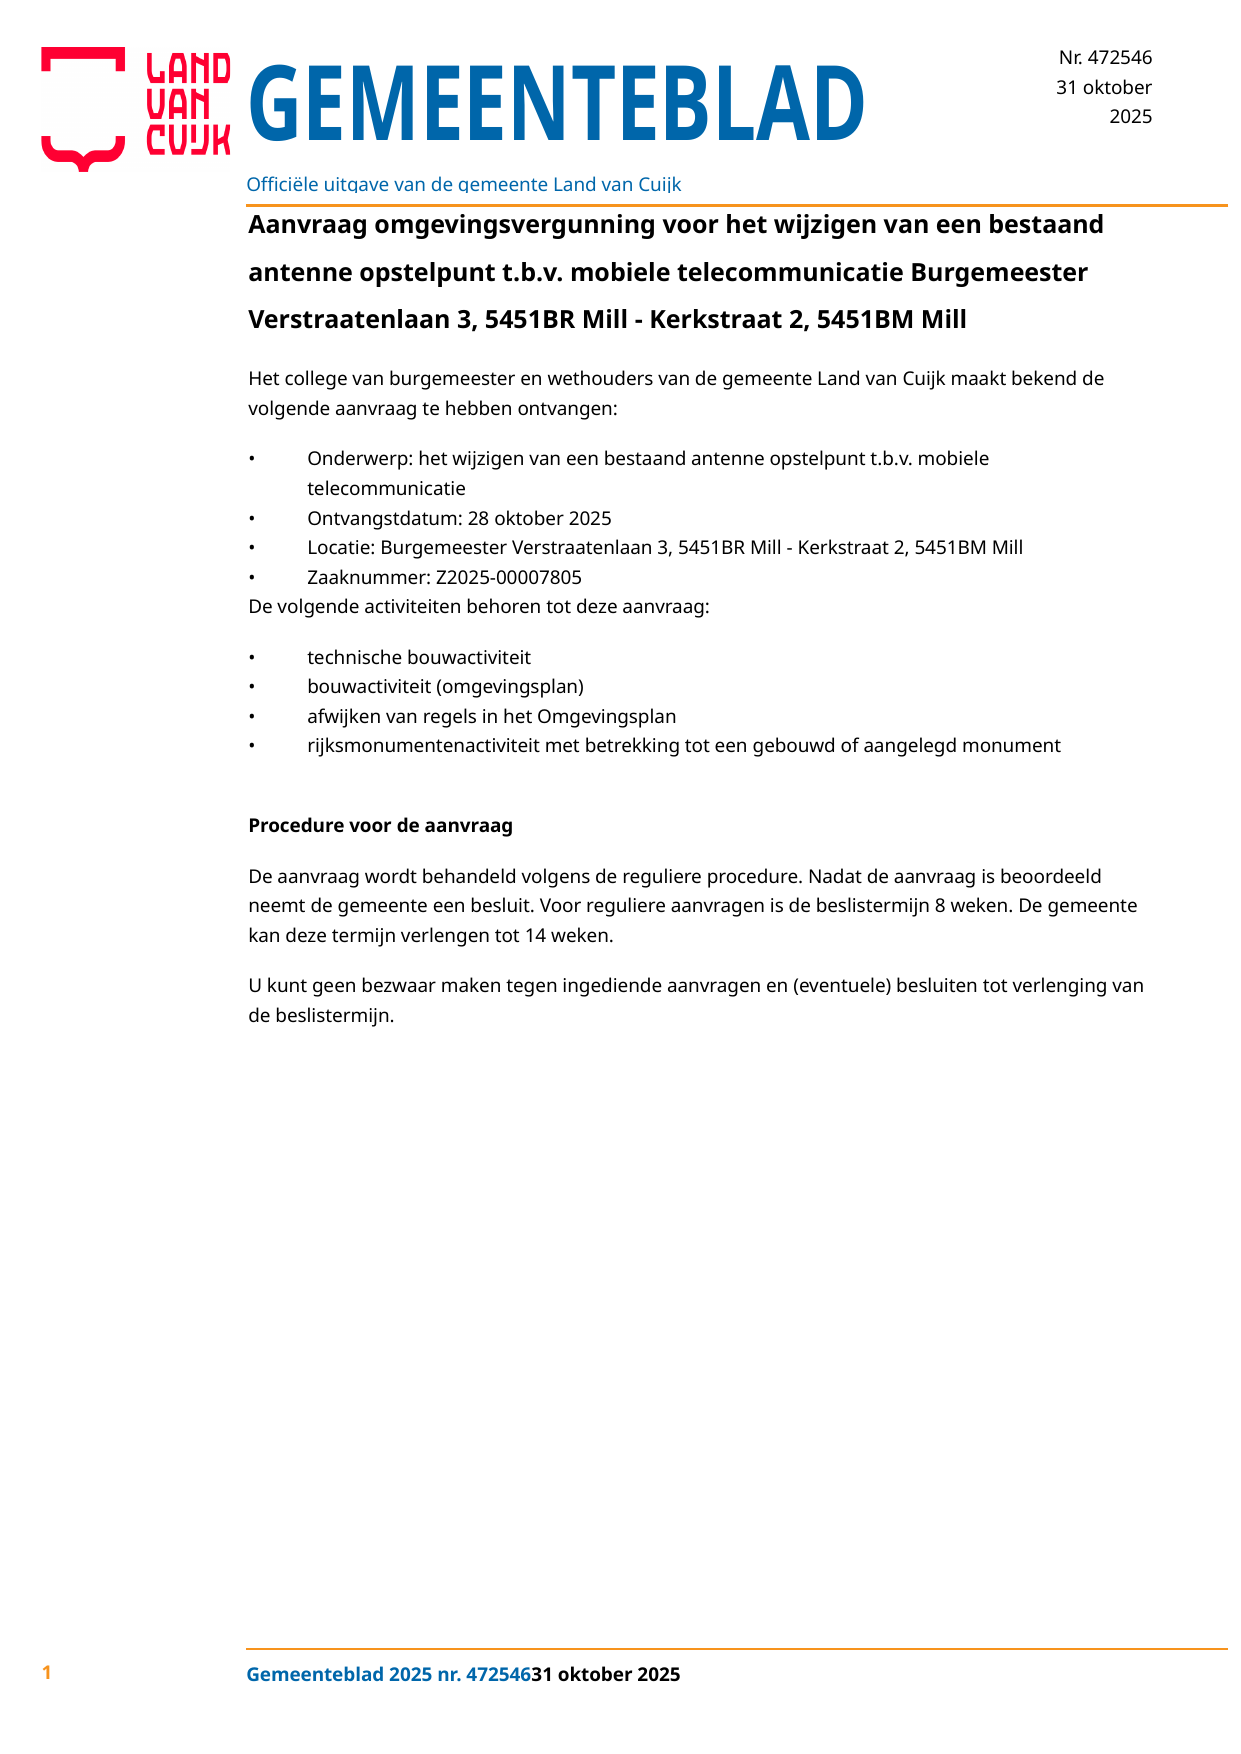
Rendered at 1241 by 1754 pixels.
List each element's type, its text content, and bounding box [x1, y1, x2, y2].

list rijksmonumentenactiviteit met betrekking tot een gebouwd of aangelegd monument [248, 733, 1152, 758]
list Onderwerp: het wijzigen van een bestaand antenne opstelpunt t.b.v. mobiele telecommunicatie [248, 446, 1152, 501]
text De volgende activiteiten behoren tot deze aanvraag: [248, 593, 1152, 619]
list technische bouwactiviteit [248, 644, 1152, 669]
text Het college van burgemeester en wethouders van de gemeente Land van Cuijk maakt bekend de volgende aanvraag te hebben ontvangen: [248, 366, 1152, 421]
list bouwactiviteit (omgevingsplan) [248, 673, 1152, 699]
list Locatie: Burgemeester Verstraatenlaan 3, 5451BR Mill - Kerkstraat 2, 5451BM Mill [248, 534, 1152, 560]
text U kunt geen bezwaar maken tegen ingediende aanvragen en (eventuele) besluiten tot verlenging van de beslistermijn. [248, 973, 1152, 1028]
list Ontvangstdatum: 28 oktober 2025 [248, 505, 1152, 530]
list Zaaknummer: Z2025-00007805 [248, 564, 1152, 589]
list afwijken van regels in het Omgevingsplan [248, 703, 1152, 729]
picture [41, 47, 231, 172]
text Procedure voor de aanvraag [248, 813, 1152, 838]
text De aanvraag wordt behandeld volgens de reguliere procedure. Nadat de aanvraag is beoordeeld neemt de gemeente een besluit. Voor reguliere aanvragen is de beslistermijn 8 weken. De gemeente kan deze termijn verlengen tot 14 weken. [248, 863, 1152, 948]
text Aanvraag omgevingsvergunning voor het wijzigen van een bestaand antenne opstelpunt t.b.v. mobiele telecommunicatie Burgemeester Verstraatenlaan 3, 5451BR Mill - Kerkstraat 2, 5451BM Mill [248, 207, 1152, 336]
